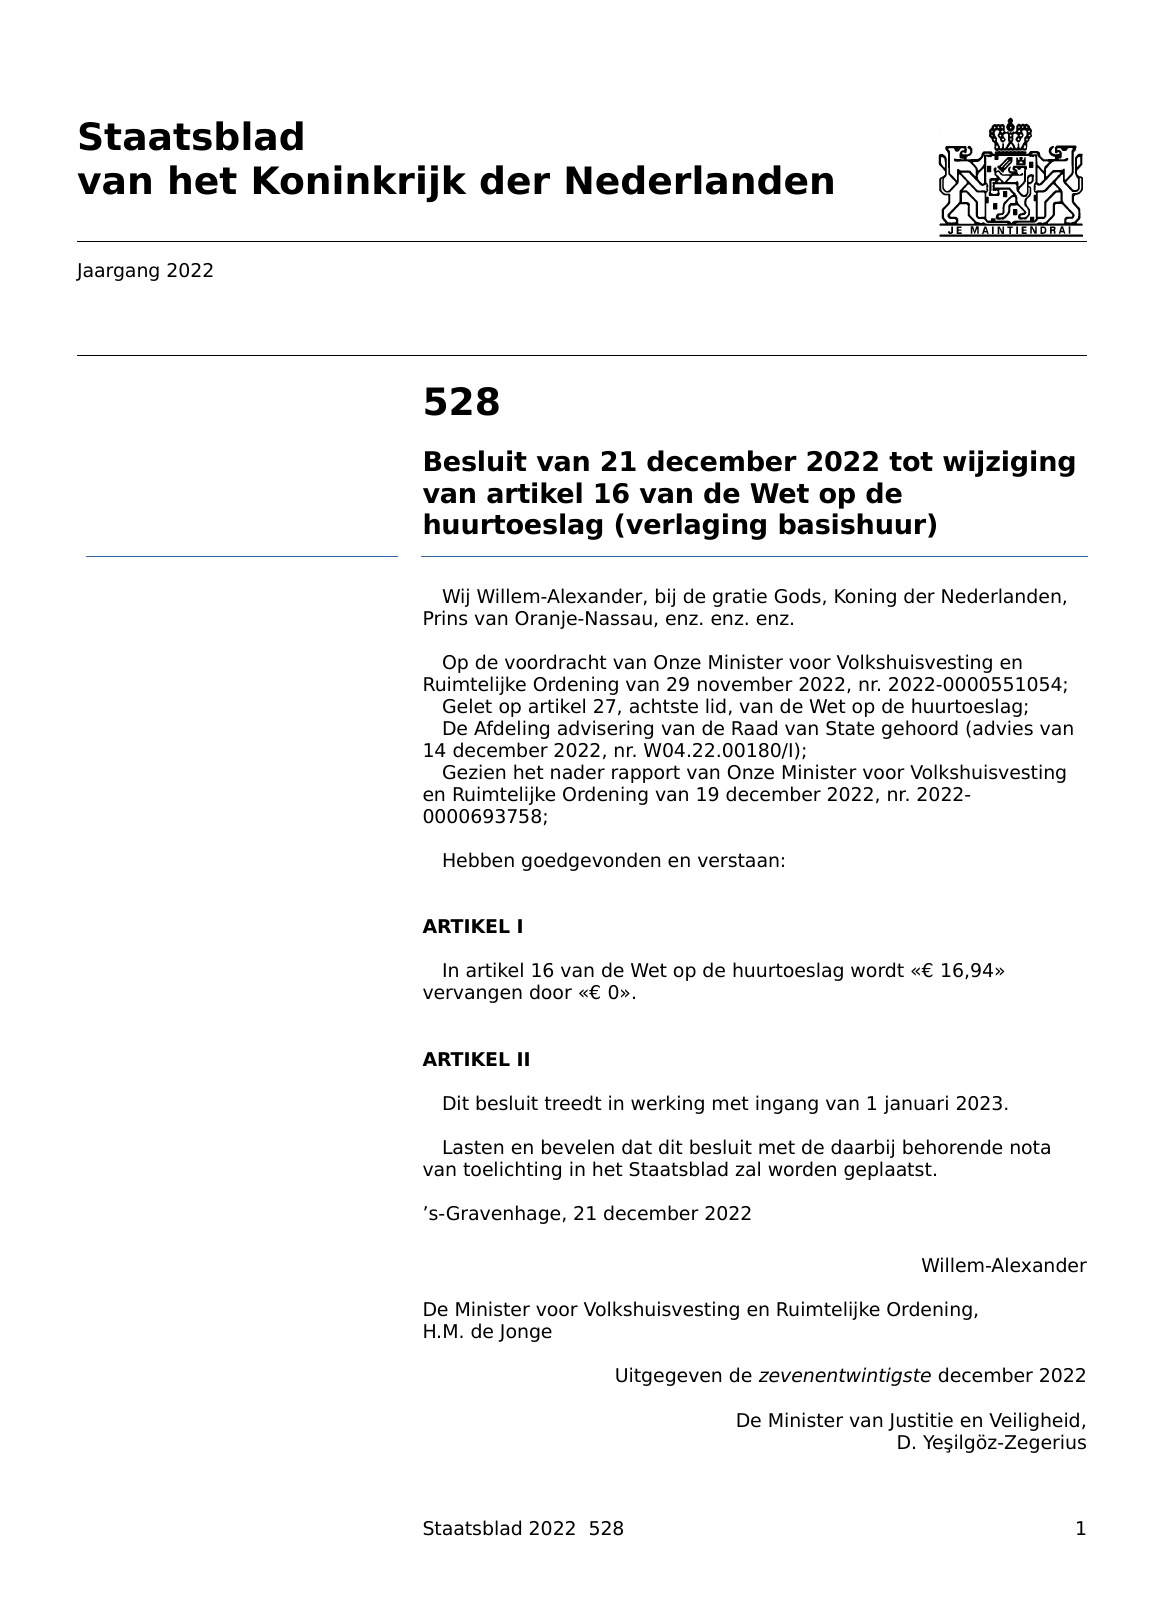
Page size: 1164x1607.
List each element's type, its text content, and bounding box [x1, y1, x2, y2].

text Willem-Alexander [422, 1255, 1087, 1277]
table_cell Jaargang 2022 [77, 242, 1087, 355]
table_header Staatsblad van het Koninkrijk der Nederlanden [77, 100, 886, 241]
subtitle 528 [422, 381, 1087, 424]
text Op de voordracht van Onze Minister voor Volkshuisvesting en Ruimtelijke Ordening van 29 november 2022, nr. 2022-0000551054; [422, 652, 1087, 696]
text Gezien het nader rapport van Onze Minister voor Volkshuisvesting en Ruimtelijke Ordening van 19 december 2022, nr. 2022-0000693758; [422, 762, 1087, 828]
text Dit besluit treedt in werking met ingang van 1 januari 2023. [422, 1093, 1087, 1115]
text De Minister voor Volkshuisvesting en Ruimtelijke Ordening, H.M. de Jonge [422, 1299, 1087, 1343]
text Lasten en bevelen dat dit besluit met de daarbij behorende nota van toelichting in het Staatsblad zal worden geplaatst. [422, 1137, 1087, 1181]
subtitle ARTIKEL II [422, 1049, 1087, 1071]
text De Minister van Justitie en Veiligheid, D. Yeşilgöz-Zegerius [422, 1409, 1087, 1453]
picture [936, 115, 1087, 240]
text ’s-Gravenhage, 21 december 2022 [422, 1203, 1087, 1225]
text Hebben goedgevonden en verstaan: [422, 850, 1087, 872]
text De Afdeling advisering van de Raad van State gehoord (advies van 14 december 2022, nr. W04.22.00180/I); [422, 718, 1087, 762]
text Uitgegeven de zevenentwintigste december 2022 [422, 1365, 1087, 1387]
text In artikel 16 van de Wet op de huurtoeslag wordt «€ 16,94» vervangen door «€ 0». [422, 960, 1087, 1004]
text Wij Willem-Alexander, bij de gratie Gods, Koning der Nederlanden, Prins van Oranje-Nassau, enz. enz. enz. [422, 586, 1087, 629]
text Besluit van 21 december 2022 tot wijziging van artikel 16 van de Wet op de huurtoeslag (verlaging basishuur) [422, 447, 1087, 541]
table_header [886, 100, 1087, 241]
subtitle ARTIKEL I [422, 916, 1087, 938]
text Gelet op artikel 27, achtste lid, van de Wet op de huurtoeslag; [422, 696, 1087, 718]
